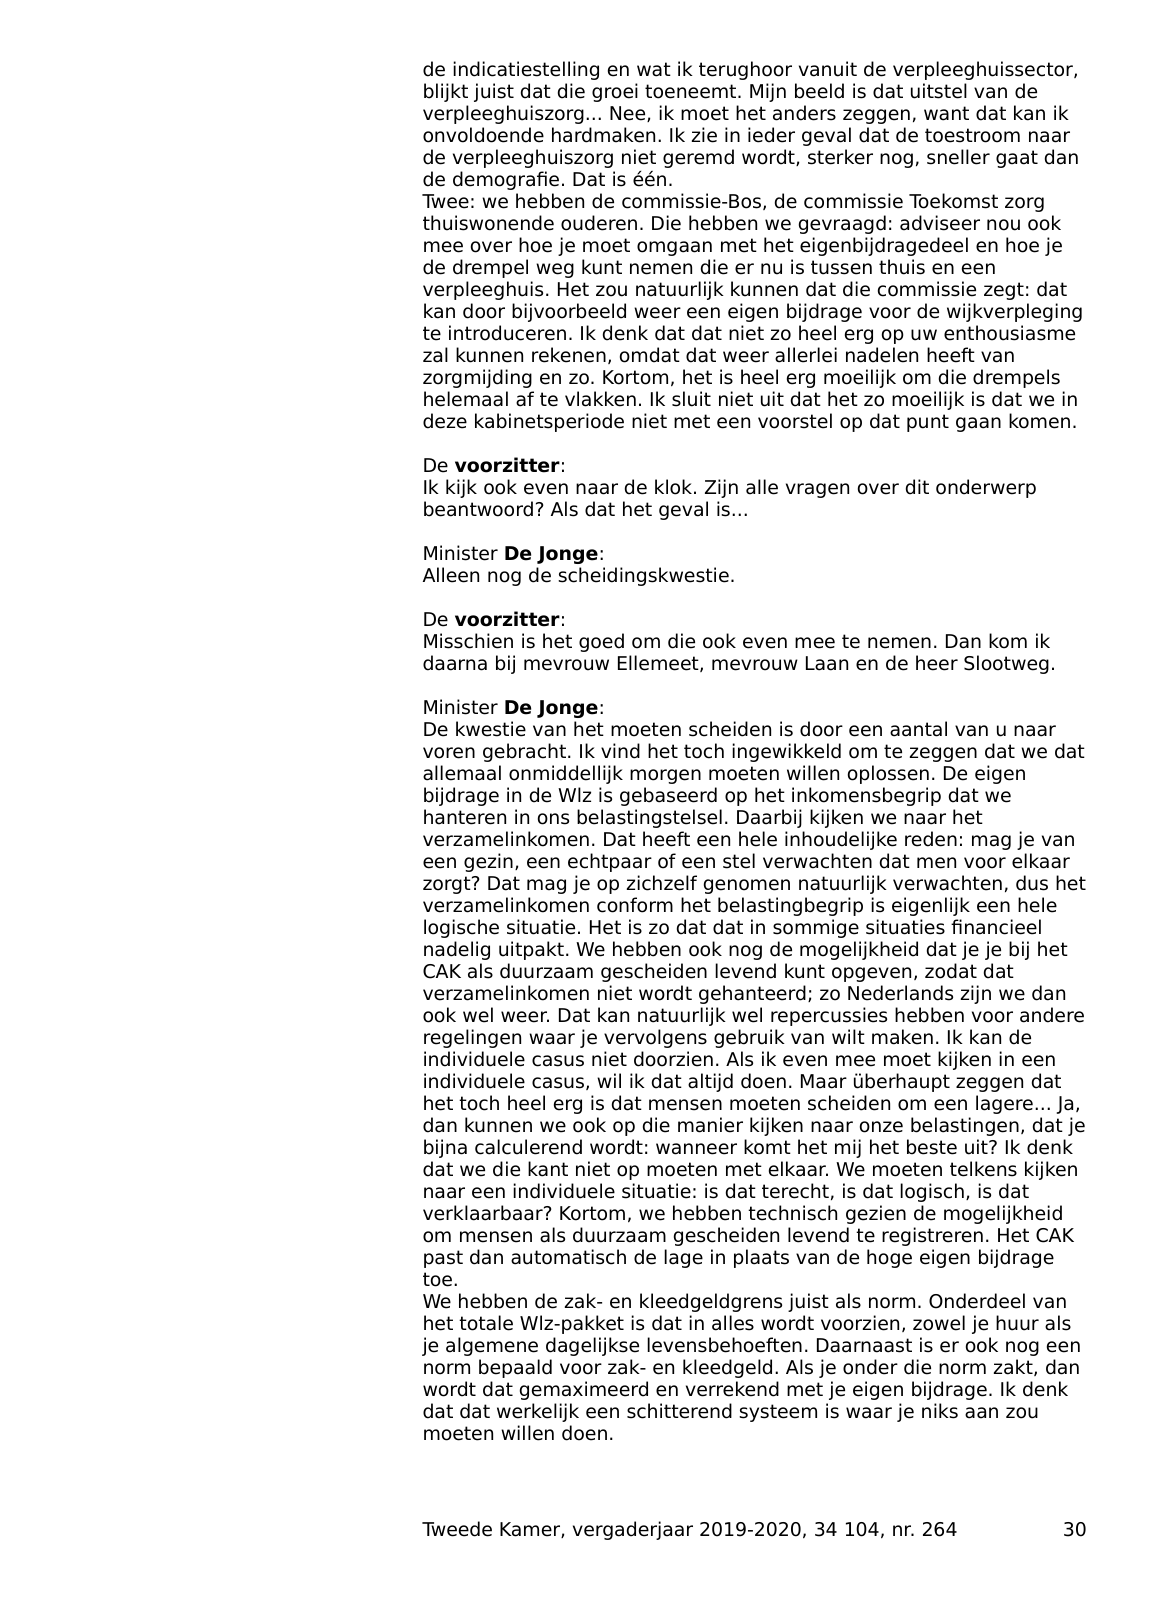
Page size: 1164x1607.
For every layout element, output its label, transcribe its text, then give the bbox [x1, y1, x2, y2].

text De voorzitter: [422, 455, 1087, 477]
text Ik kijk ook even naar de klok. Zijn alle vragen over dit onderwerp beantwoord? Als dat het geval is... [422, 477, 1087, 521]
text Twee: we hebben de commissie-Bos, de commissie Toekomst zorg thuiswonende ouderen. Die hebben we gevraagd: adviseer nou ook mee over hoe je moet omgaan met het eigenbijdragedeel en hoe je de drempel weg kunt nemen die er nu is tussen thuis en een verpleeghuis. Het zou natuurlijk kunnen dat die commissie zegt: dat kan door bijvoorbeeld weer een eigen bijdrage voor de wijkverpleging te introduceren. Ik denk dat dat niet zo heel erg op uw enthousiasme zal kunnen rekenen, omdat dat weer allerlei nadelen heeft van zorgmijding en zo. Kortom, het is heel erg moeilijk om die drempels helemaal af te vlakken. Ik sluit niet uit dat het zo moeilijk is dat we in deze kabinetsperiode niet met een voorstel op dat punt gaan komen. [422, 191, 1087, 433]
text de indicatiestelling en wat ik terughoor vanuit de verpleeghuissector, blijkt juist dat die groei toeneemt. Mijn beeld is dat uitstel van de verpleeghuiszorg... Nee, ik moet het anders zeggen, want dat kan ik onvoldoende hardmaken. Ik zie in ieder geval dat de toestroom naar de verpleeghuiszorg niet geremd wordt, sterker nog, sneller gaat dan de demografie. Dat is één. [422, 59, 1087, 191]
text We hebben de zak- en kleedgeldgrens juist als norm. Onderdeel van het totale Wlz-pakket is dat in alles wordt voorzien, zowel je huur als je algemene dagelijkse levensbehoeften. Daarnaast is er ook nog een norm bepaald voor zak- en kleedgeld. Als je onder die norm zakt, dan wordt dat gemaximeerd en verrekend met je eigen bijdrage. Ik denk dat dat werkelijk een schitterend systeem is waar je niks aan zou moeten willen doen. [422, 1291, 1087, 1444]
text Alleen nog de scheidingskwestie. [422, 565, 1087, 587]
text De voorzitter: [422, 609, 1087, 631]
text De kwestie van het moeten scheiden is door een aantal van u naar voren gebracht. Ik vind het toch ingewikkeld om te zeggen dat we dat allemaal onmiddellijk morgen moeten willen oplossen. De eigen bijdrage in de Wlz is gebaseerd op het inkomensbegrip dat we hanteren in ons belastingstelsel. Daarbij kijken we naar het verzamelinkomen. Dat heeft een hele inhoudelijke reden: mag je van een gezin, een echtpaar of een stel verwachten dat men voor elkaar zorgt? Dat mag je op zichzelf genomen natuurlijk verwachten, dus het verzamelinkomen conform het belastingbegrip is eigenlijk een hele logische situatie. Het is zo dat dat in sommige situaties financieel nadelig uitpakt. We hebben ook nog de mogelijkheid dat je je bij het CAK als duurzaam gescheiden levend kunt opgeven, zodat dat verzamelinkomen niet wordt gehanteerd; zo Nederlands zijn we dan ook wel weer. Dat kan natuurlijk wel repercussies hebben voor andere regelingen waar je vervolgens gebruik van wilt maken. Ik kan de individuele casus niet doorzien. Als ik even mee moet kijken in een individuele casus, wil ik dat altijd doen. Maar überhaupt zeggen dat het toch heel erg is dat mensen moeten scheiden om een lagere... Ja, dan kunnen we ook op die manier kijken naar onze belastingen, dat je bijna calculerend wordt: wanneer komt het mij het beste uit? Ik denk dat we die kant niet op moeten met elkaar. We moeten telkens kijken naar een individuele situatie: is dat terecht, is dat logisch, is dat verklaarbaar? Kortom, we hebben technisch gezien de mogelijkheid om mensen als duurzaam gescheiden levend te registreren. Het CAK past dan automatisch de lage in plaats van de hoge eigen bijdrage toe. [422, 719, 1087, 1291]
text Minister De Jonge: [422, 543, 1087, 565]
text Minister De Jonge: [422, 697, 1087, 719]
text Misschien is het goed om die ook even mee te nemen. Dan kom ik daarna bij mevrouw Ellemeet, mevrouw Laan en de heer Slootweg. [422, 631, 1087, 675]
